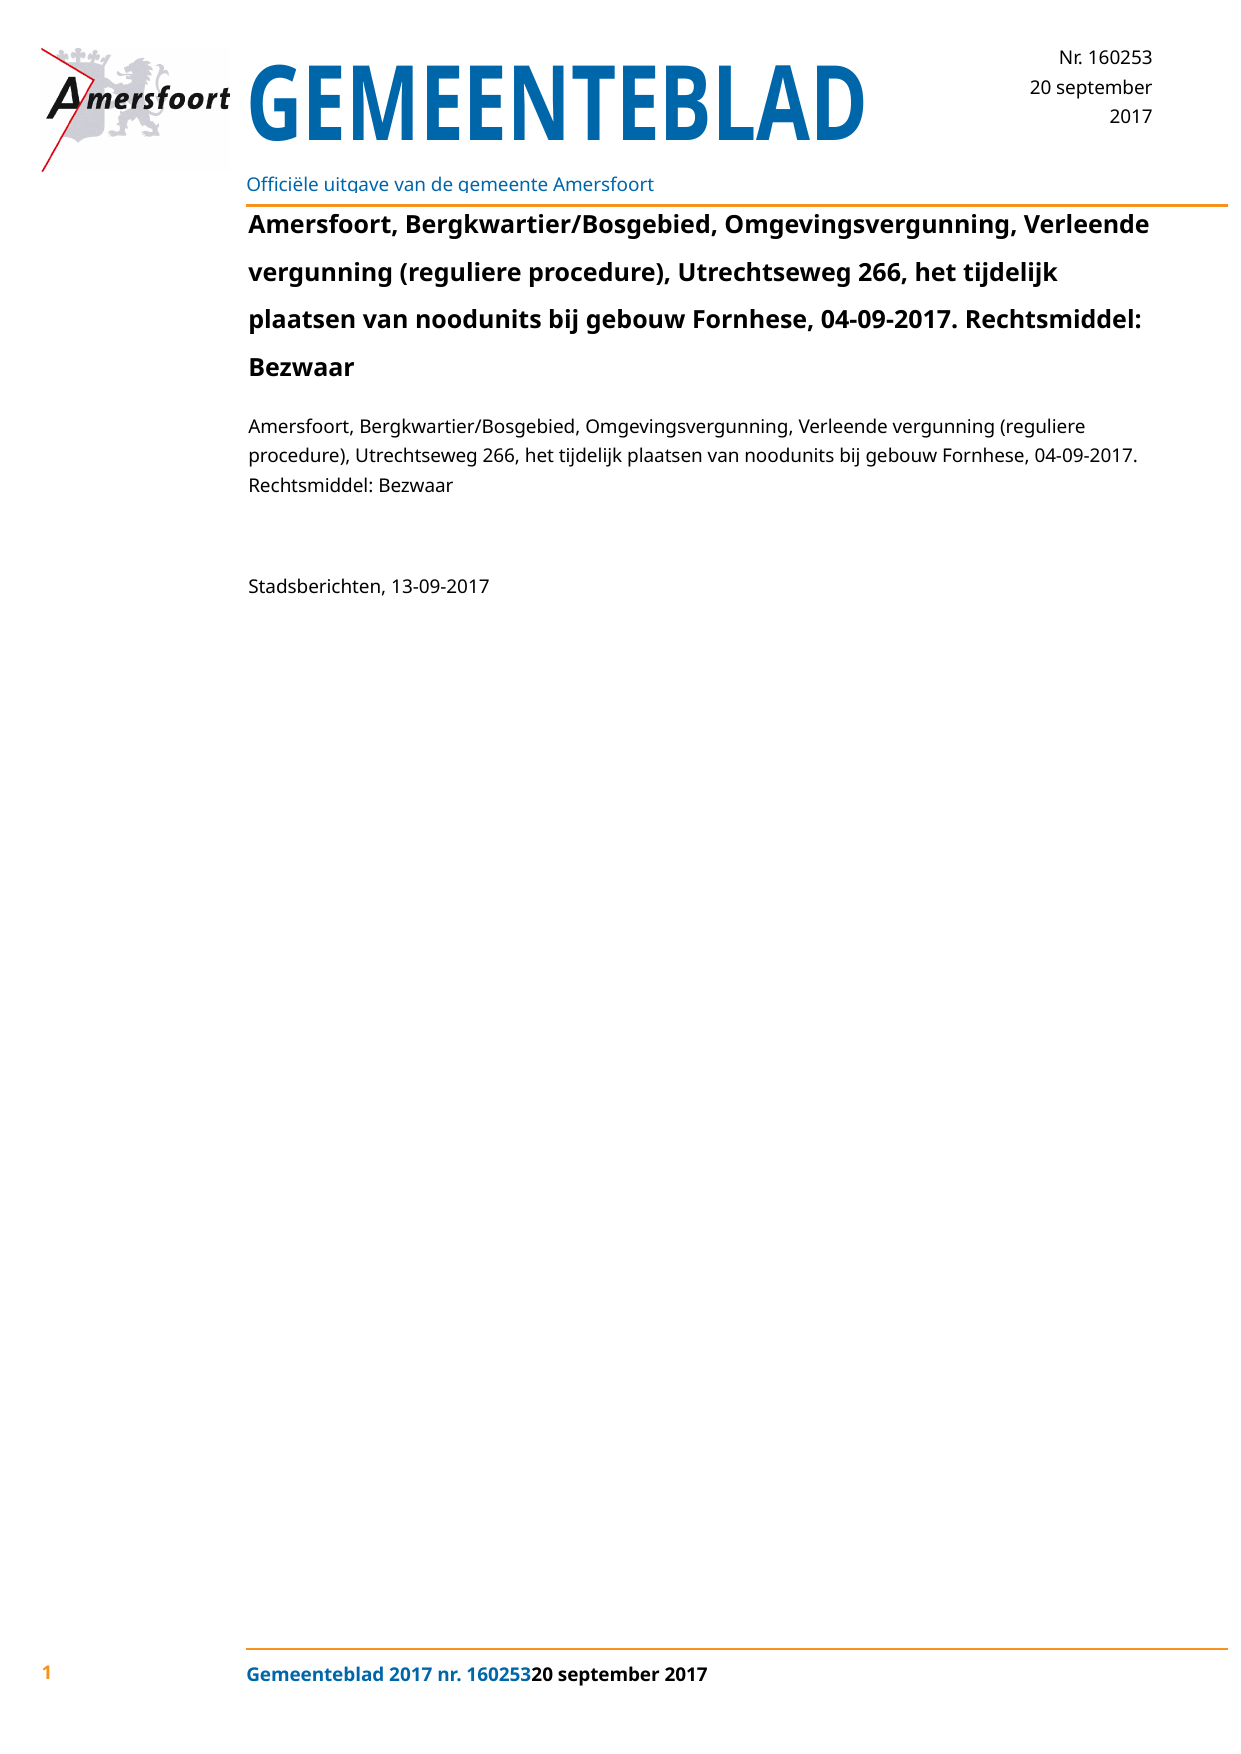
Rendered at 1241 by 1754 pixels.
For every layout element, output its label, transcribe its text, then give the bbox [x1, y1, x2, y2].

text Stadsberichten, 13-09-2017 [248, 573, 1152, 599]
text Amersfoort, Bergkwartier/Bosgebied, Omgevingsvergunning, Verleende vergunning (reguliere procedure), Utrechtseweg 266, het tijdelijk plaatsen van noodunits bij gebouw Fornhese, 04-09-2017. Rechtsmiddel: Bezwaar [248, 413, 1152, 498]
picture [41, 47, 231, 172]
text Amersfoort, Bergkwartier/Bosgebied, Omgevingsvergunning, Verleende vergunning (reguliere procedure), Utrechtseweg 266, het tijdelijk plaatsen van noodunits bij gebouw Fornhese, 04-09-2017. Rechtsmiddel: Bezwaar [248, 207, 1152, 384]
